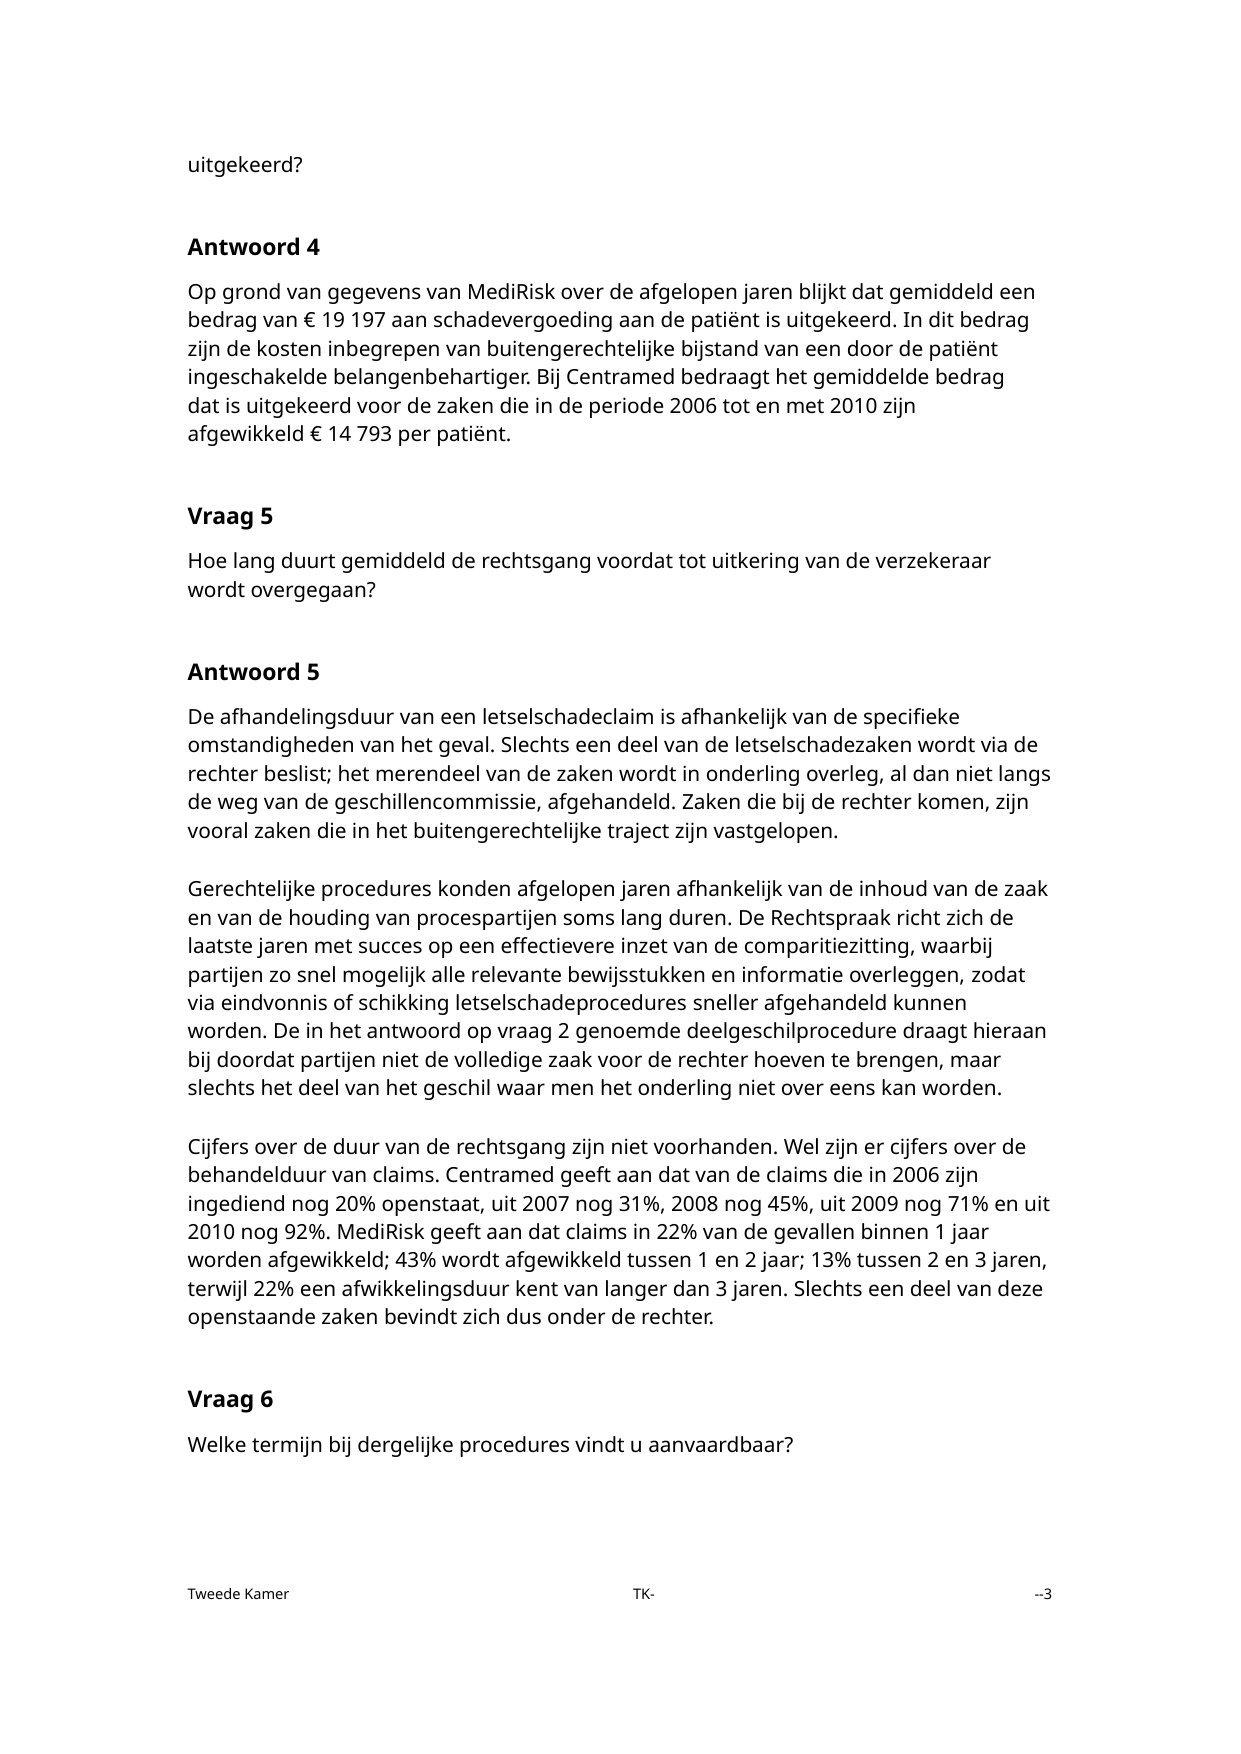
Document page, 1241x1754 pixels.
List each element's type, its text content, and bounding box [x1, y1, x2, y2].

text Op grond van gegevens van MediRisk over de afgelopen jaren blijkt dat gemiddeld een bedrag van € 19 197 aan schadevergoeding aan de patiënt is uitgekeerd. In dit bedrag zijn de kosten inbegrepen van buitengerechtelijke bijstand van een door de patiënt ingeschakelde belangenbehartiger. Bij Centramed bedraagt het gemiddelde bedrag dat is uitgekeerd voor de zaken die in de periode 2006 tot en met 2010 zijn afgewikkeld € 14 793 per patiënt. [187, 277, 1053, 448]
subtitle Antwoord 4 [187, 231, 1053, 262]
subtitle Antwoord 5 [187, 656, 1053, 687]
text Gerechtelijke procedures konden afgelopen jaren afhankelijk van de inhoud van de zaak en van de houding van procespartijen soms lang duren. De Rechtspraak richt zich de laatste jaren met succes op een effectievere inzet van de comparitiezitting, waarbij partijen zo snel mogelijk alle relevante bewijsstukken en informatie overleggen, zodat via eindvonnis of schikking letselschadeprocedures sneller afgehandeld kunnen worden. De in het antwoord op vraag 2 genoemde deelgeschilprocedure draagt hieraan bij doordat partijen niet de volledige zaak voor de rechter hoeven te brengen, maar slechts het deel van het geschil waar men het onderling niet over eens kan worden. [187, 874, 1053, 1102]
text uitgekeerd? [187, 150, 1053, 178]
text Hoe lang duurt gemiddeld de rechtsgang voordat tot uitkering van de verzekeraar wordt overgegaan? [187, 547, 1053, 603]
text Cijfers over de duur van de rechtsgang zijn niet voorhanden. Wel zijn er cijfers over de behandelduur van claims. Centramed geeft aan dat van de claims die in 2006 zijn ingediend nog 20% openstaat, uit 2007 nog 31%, 2008 nog 45%, uit 2009 nog 71% en uit 2010 nog 92%. MediRisk geeft aan dat claims in 22% van de gevallen binnen 1 jaar worden afgewikkeld; 43% wordt afgewikkeld tussen 1 en 2 jaar; 13% tussen 2 en 3 jaren, terwijl 22% een afwikkelingsduur kent van langer dan 3 jaren. Slechts een deel van deze openstaande zaken bevindt zich dus onder de rechter. [187, 1132, 1053, 1331]
text De afhandelingsduur van een letselschadeclaim is afhankelijk van de specifieke omstandigheden van het geval. Slechts een deel van de letselschadezaken wordt via de rechter beslist; het merendeel van de zaken wordt in onderling overleg, al dan niet langs de weg van de geschillencommissie, afgehandeld. Zaken die bij de rechter komen, zijn vooral zaken die in het buitengerechtelijke traject zijn vastgelopen. [187, 702, 1053, 844]
text Welke termijn bij dergelijke procedures vindt u aanvaardbaar? [187, 1430, 1053, 1458]
subtitle Vraag 6 [187, 1383, 1053, 1415]
subtitle Vraag 5 [187, 500, 1053, 532]
